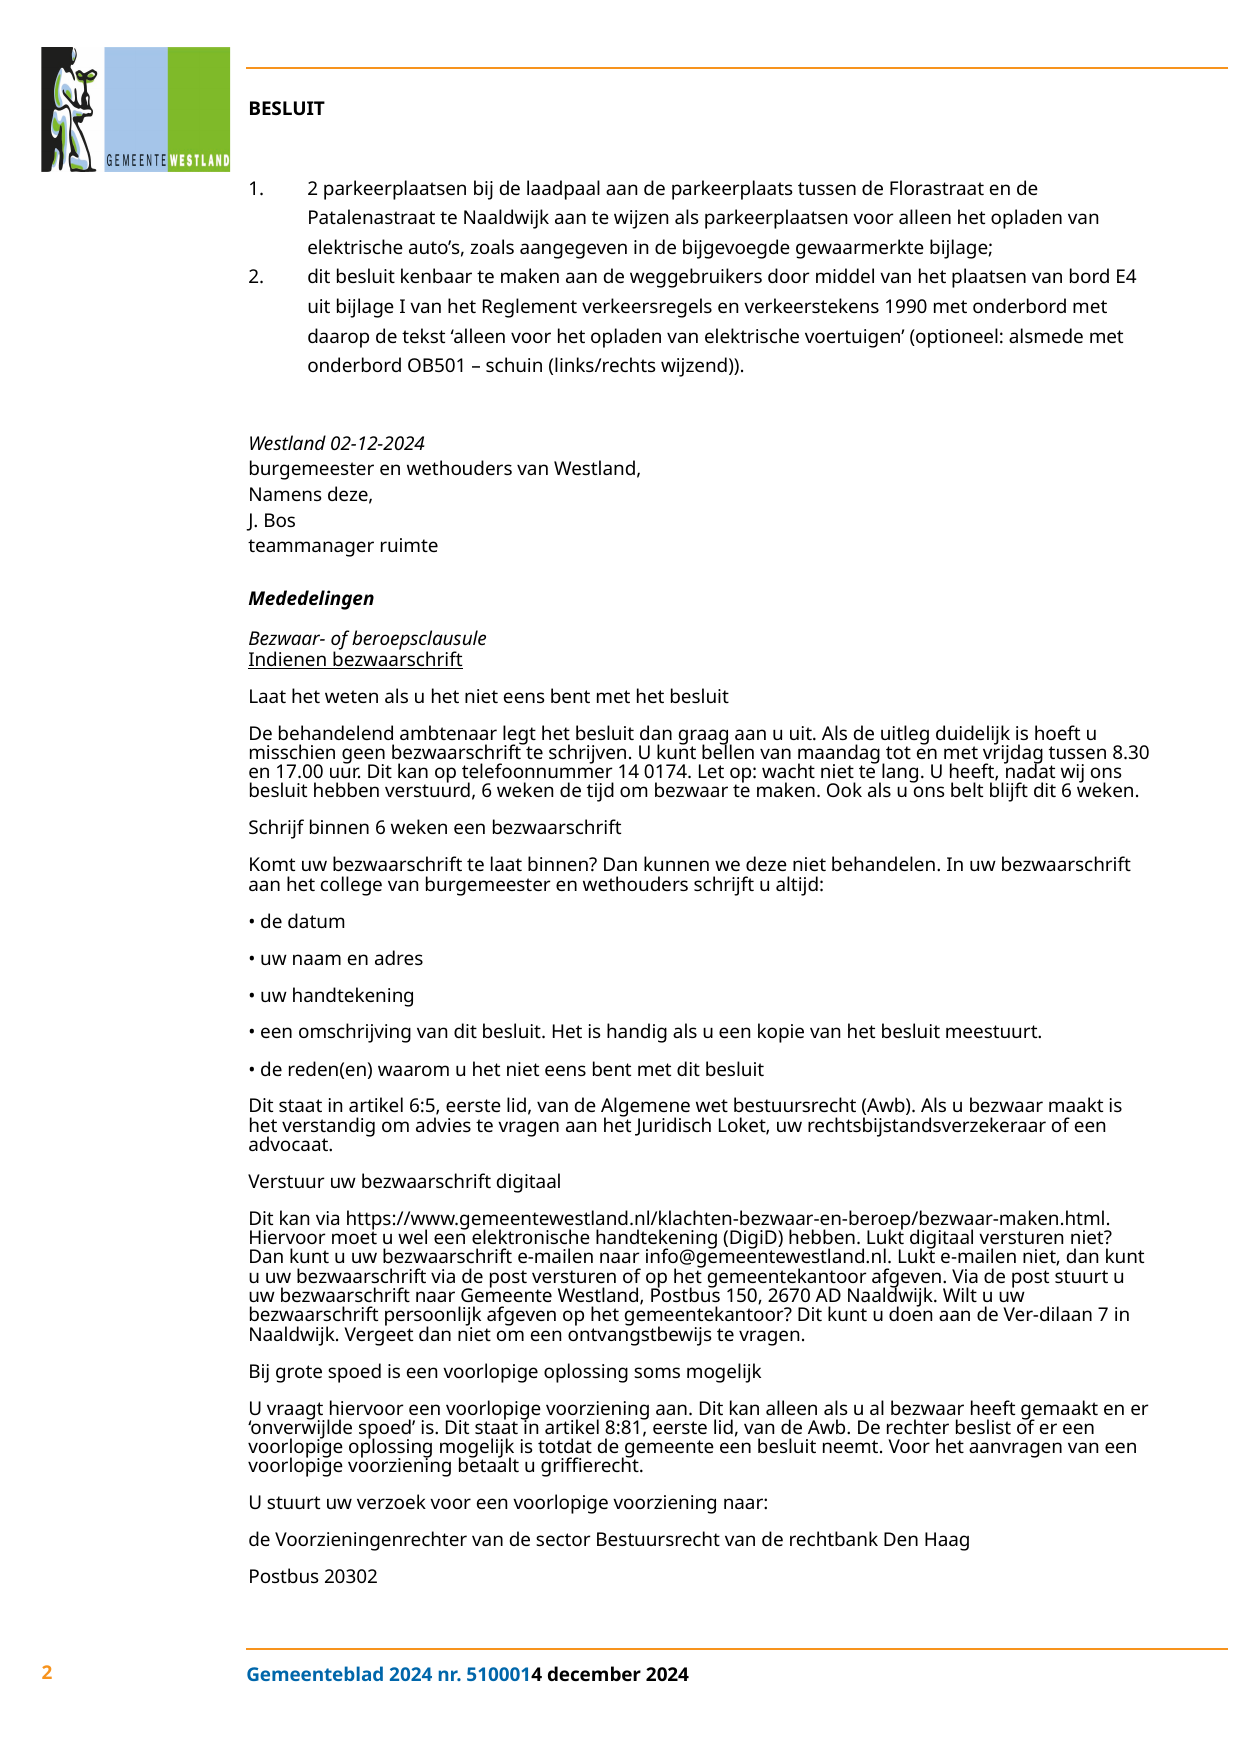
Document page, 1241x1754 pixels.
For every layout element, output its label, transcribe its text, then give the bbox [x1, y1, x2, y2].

text burgemeester en wethouders van Westland, [248, 456, 1152, 481]
text de Voorzieningenrechter van de sector Bestuursrecht van de rechtbank Den Haag [248, 1531, 1152, 1551]
text Mededelingen [248, 586, 1152, 611]
text Postbus 20302 [248, 1568, 1152, 1588]
text Komt uw bezwaarschrift te laat binnen? Dan kunnen we deze niet behandelen. In uw bezwaarschrift aan het college van burgemeester en wethouders schrijft u altijd: [248, 856, 1152, 895]
text Indienen bezwaarschrift [248, 651, 1152, 670]
text Bij grote spoed is een voorlopige oplossing soms mogelijk [248, 1363, 1152, 1382]
text J. Bos [248, 507, 1152, 533]
text Westland 02-12-2024 [248, 430, 1152, 456]
text • uw naam en adres [248, 949, 1152, 969]
list dit besluit kenbaar te maken aan de weggebruikers door middel van het plaatsen van bord E4 uit bijlage I van het Reglement verkeersregels en verkeerstekens 1990 met onderbord met daarop de tekst ‘alleen voor het opladen van elektrische voertuigen’ (optioneel: alsmede met onderbord OB501 – schuin (links/rechts wijzend)). [248, 264, 1152, 378]
text U stuurt uw verzoek voor een voorlopige voorziening naar: [248, 1494, 1152, 1514]
text Bezwaar- of beroepsclausule [248, 625, 1152, 651]
text BESLUIT [248, 95, 1152, 121]
text Dit staat in artikel 6:5, eerste lid, van de Algemene wet bestuursrecht (Awb). Als u bezwaar maakt is het verstandig om advies te vragen aan het Juridisch Loket, uw rechtsbijstandsverzekeraar of een advocaat. [248, 1097, 1152, 1155]
text U vraagt hiervoor een voorlopige voorziening aan. Dit kan alleen als u al bezwaar heeft gemaakt en er ‘onverwijlde spoed’ is. Dit staat in artikel 8:81, eerste lid, van de Awb. De rechter beslist of er een voorlopige oplossing mogelijk is totdat de gemeente een besluit neemt. Voor het aanvragen van een voorlopige voorziening betaalt u griffierecht. [248, 1399, 1152, 1477]
text • uw handtekening [248, 987, 1152, 1006]
text Laat het weten als u het niet eens bent met het besluit [248, 688, 1152, 707]
picture [41, 47, 231, 172]
text • de reden(en) waarom u het niet eens bent met dit besluit [248, 1061, 1152, 1080]
text Schrijf binnen 6 weken een bezwaarschrift [248, 819, 1152, 839]
text Verstuur uw bezwaarschrift digitaal [248, 1173, 1152, 1192]
text De behandelend ambtenaar legt het besluit dan graag aan u uit. Als de uitleg duidelijk is hoeft u misschien geen bezwaarschrift te schrijven. U kunt bellen van maandag tot en met vrijdag tussen 8.30 en 17.00 uur. Dit kan op telefoonnummer 14 0174. Let op: wacht niet te lang. U heeft, nadat wij ons besluit hebben verstuurd, 6 weken de tijd om bezwaar te maken. Ook als u ons belt blijft dit 6 weken. [248, 724, 1152, 802]
text teammanager ruimte [248, 533, 1152, 558]
text Namens deze, [248, 481, 1152, 507]
list 2 parkeerplaatsen bij de laadpaal aan de parkeerplaats tussen de Florastraat en de Patalenastraat te Naaldwijk aan te wijzen als parkeerplaatsen voor alleen het opladen van elektrische auto’s, zoals aangegeven in de bijgevoegde gewaarmerkte bijlage; [248, 175, 1152, 260]
text • de datum [248, 913, 1152, 932]
text Dit kan via https://www.gemeentewestland.nl/klachten-bezwaar-en-beroep/bezwaar-maken.html. Hiervoor moet u wel een elektronische handtekening (DigiD) hebben. Lukt digitaal versturen niet? Dan kunt u uw bezwaarschrift e-mailen naar info@gemeentewestland.nl. Lukt e-mailen niet, dan kunt u uw bezwaarschrift via de post versturen of op het gemeentekantoor afgeven. Via de post stuurt u uw bezwaarschrift naar Gemeente Westland, Postbus 150, 2670 AD Naaldwijk. Wilt u uw bezwaarschrift persoonlijk afgeven op het gemeentekantoor? Dit kunt u doen aan de Ver-dilaan 7 in Naaldwijk. Vergeet dan niet om een ontvangstbewijs te vragen. [248, 1210, 1152, 1345]
text • een omschrijving van dit besluit. Het is handig als u een kopie van het besluit meestuurt. [248, 1023, 1152, 1043]
